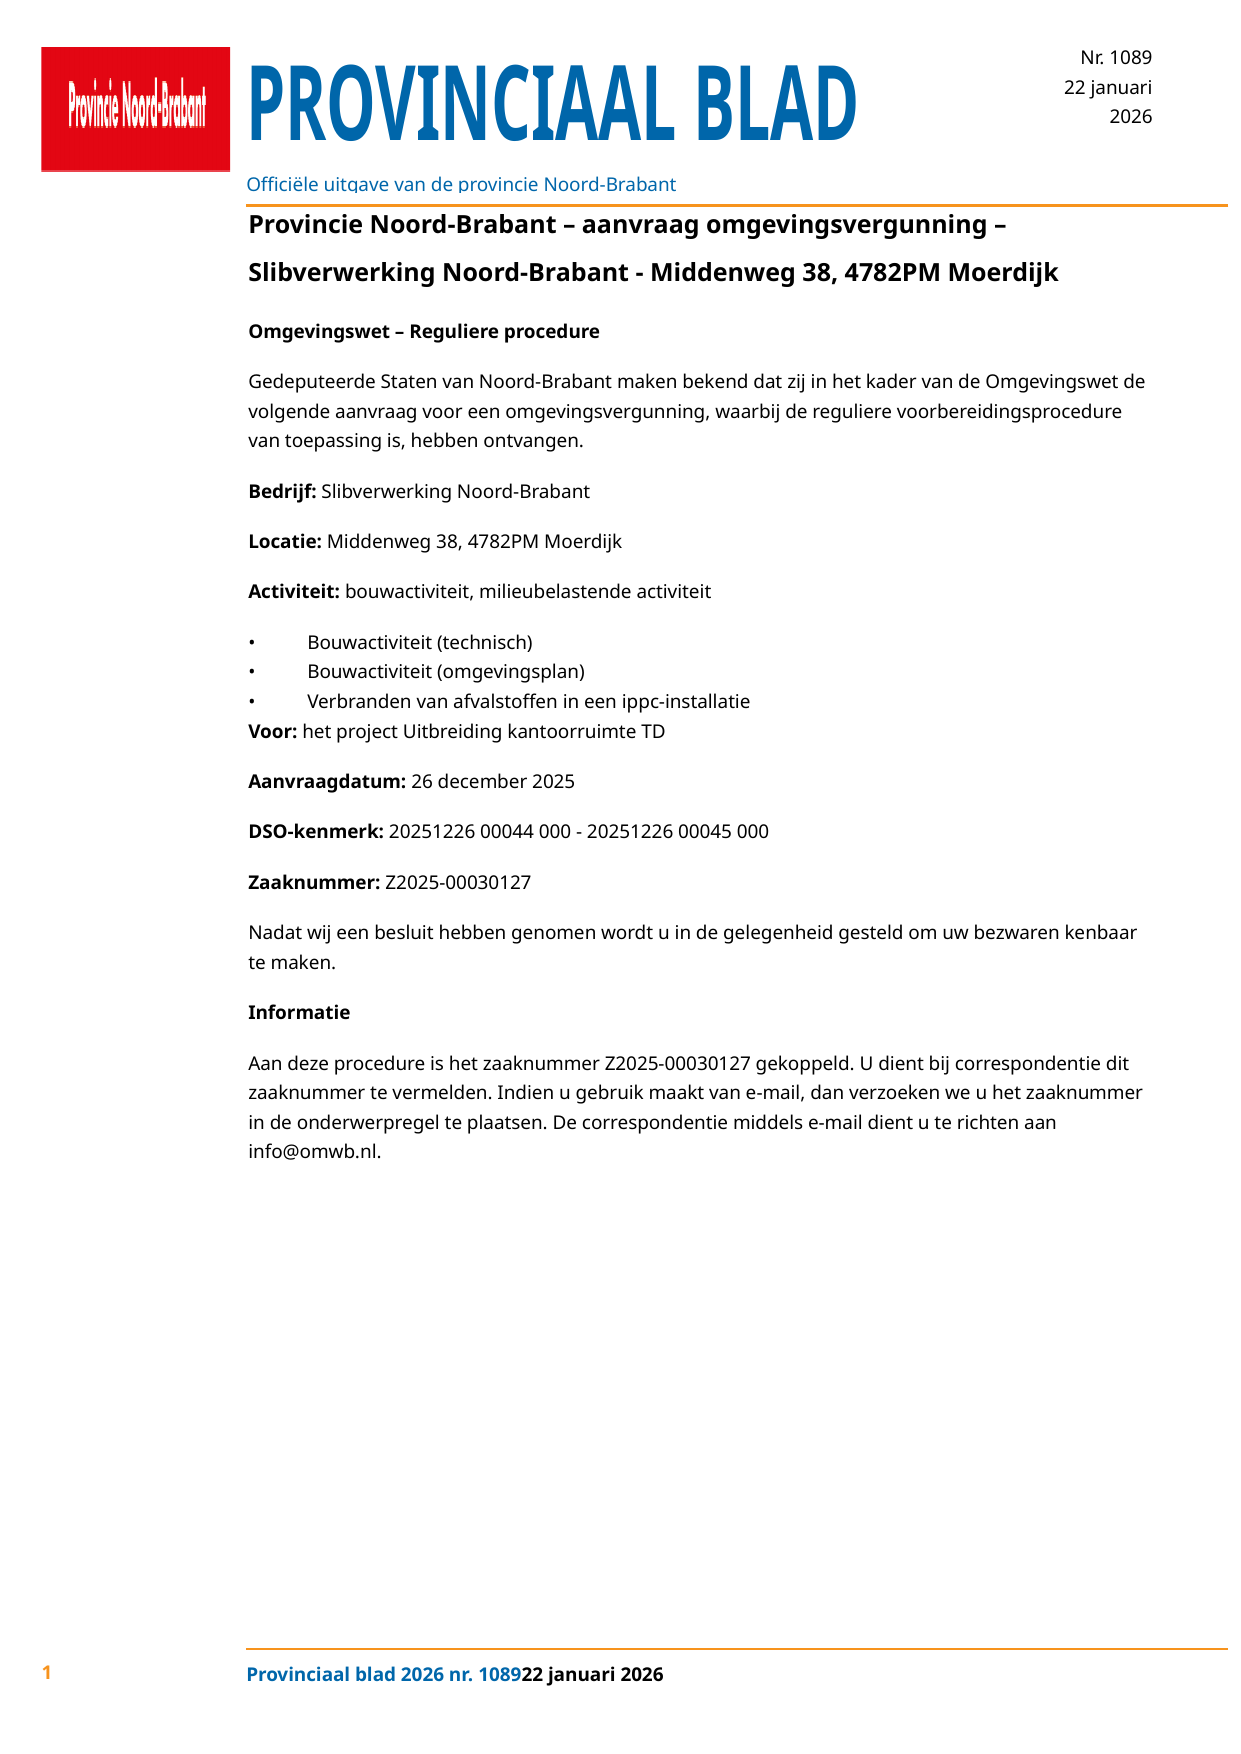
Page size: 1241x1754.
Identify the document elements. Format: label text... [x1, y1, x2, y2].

text Activiteit: bouwactiviteit, milieubelastende activiteit [248, 579, 1152, 604]
text Informatie [248, 999, 1152, 1025]
text Voor: het project Uitbreiding kantoorruimte TD [248, 718, 1152, 744]
list Bouwactiviteit (technisch) [248, 629, 1152, 655]
text DSO-kenmerk: 20251226 00044 000 - 20251226 00045 000 [248, 819, 1152, 844]
text Bedrijf: Slibverwerking Noord-Brabant [248, 478, 1152, 504]
list Verbranden van afvalstoffen in een ippc-installatie [248, 688, 1152, 714]
picture [41, 47, 231, 172]
text Provincie Noord-Brabant – aanvraag omgevingsvergunning – Slibverwerking Noord-Brabant - Middenweg 38, 4782PM Moerdijk [248, 207, 1152, 288]
text Gedeputeerde Staten van Noord-Brabant maken bekend dat zij in het kader van de Omgevingswet de volgende aanvraag voor een omgevingsvergunning, waarbij de reguliere voorbereidingsprocedure van toepassing is, hebben ontvangen. [248, 368, 1152, 453]
text Locatie: Middenweg 38, 4782PM Moerdijk [248, 528, 1152, 554]
text Omgevingswet – Reguliere procedure [248, 318, 1152, 344]
text Aanvraagdatum: 26 december 2025 [248, 768, 1152, 794]
text Zaaknummer: Z2025-00030127 [248, 869, 1152, 895]
text Aan deze procedure is het zaaknummer Z2025-00030127 gekoppeld. U dient bij correspondentie dit zaaknummer te vermelden. Indien u gebruik maakt van e-mail, dan verzoeken we u het zaaknummer in de onderwerpregel te plaatsen. De correspondentie middels e-mail dient u te richten aan info@omwb.nl. [248, 1050, 1152, 1164]
list Bouwactiviteit (omgevingsplan) [248, 659, 1152, 684]
text Nadat wij een besluit hebben genomen wordt u in de gelegenheid gesteld om uw bezwaren kenbaar te maken. [248, 919, 1152, 975]
